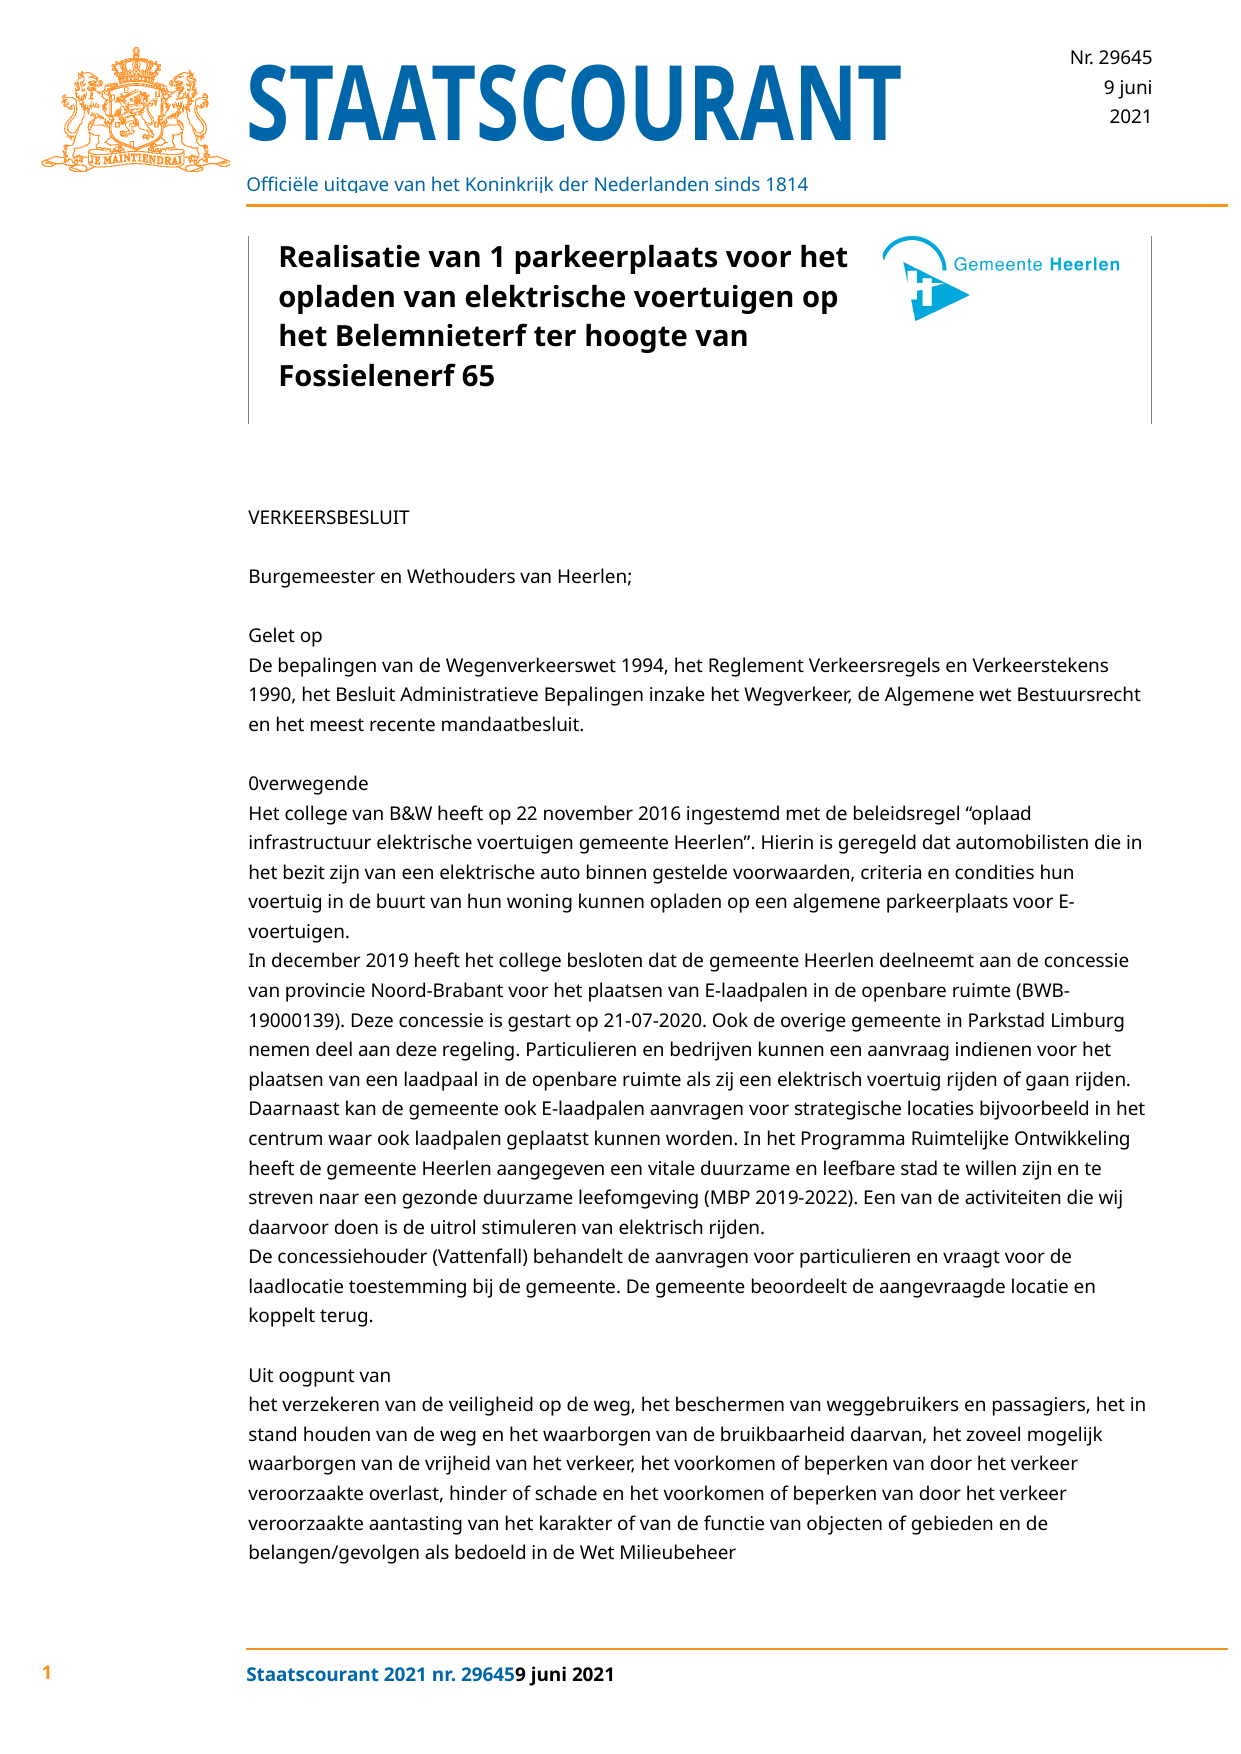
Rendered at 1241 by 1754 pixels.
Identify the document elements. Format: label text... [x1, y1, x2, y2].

text 0verwegende [248, 770, 1152, 796]
picture [882, 236, 903, 252]
picture [882, 236, 1119, 321]
text Burgemeester en Wethouders van Heerlen; [248, 563, 1152, 589]
text het verzekeren van de veiligheid op de weg, het beschermen van weggebruikers en passagiers, het in stand houden van de weg en het waarborgen van de bruikbaarheid daarvan, het zoveel mogelijk waarborgen van de vrijheid van het verkeer, het voorkomen of beperken van door het verkeer veroorzaakte overlast, hinder of schade en het voorkomen of beperken van door het verkeer veroorzaakte aantasting van het karakter of van de functie van objecten of gebieden en de belangen/gevolgen als bedoeld in de Wet Milieubeheer [248, 1391, 1152, 1565]
picture [41, 47, 231, 172]
text Uit oogpunt van [248, 1362, 1152, 1388]
text De concessiehouder (Vattenfall) behandelt de aanvragen voor particulieren en vraagt voor de laadlocatie toestemming bij de gemeente. De gemeente beoordeelt de aangevraagde locatie en koppelt terug. [248, 1243, 1152, 1328]
text De bepalingen van de Wegenverkeerswet 1994, het Reglement Verkeersregels en Verkeerstekens 1990, het Besluit Administratieve Bepalingen inzake het Wegverkeer, de Algemene wet Bestuursrecht en het meest recente mandaatbesluit. [248, 652, 1152, 737]
table_header [850, 236, 1151, 424]
text Gelet op [248, 622, 1152, 648]
text In december 2019 heeft het college besloten dat de gemeente Heerlen deelneemt aan de concessie van provincie Noord-Brabant voor het plaatsen van E-laadpalen in de openbare ruimte (BWB-19000139). Deze concessie is gestart op 21-07-2020. Ook de overige gemeente in Parkstad Limburg nemen deel aan deze regeling. Particulieren en bedrijven kunnen een aanvraag indienen voor het plaatsen van een laadpaal in de openbare ruimte als zij een elektrisch voertuig rijden of gaan rijden. Daarnaast kan de gemeente ook E-laadpalen aanvragen voor strategische locaties bijvoorbeeld in het centrum waar ook laadpalen geplaatst kunnen worden. In het Programma Ruimtelijke Ontwikkeling heeft de gemeente Heerlen aangegeven een vitale duurzame en leefbare stad te willen zijn en te streven naar een gezonde duurzame leefomgeving (MBP 2019-2022). Een van de activiteiten die wij daarvoor doen is de uitrol stimuleren van elektrisch rijden. [248, 948, 1152, 1240]
text Het college van B&W heeft op 22 november 2016 ingestemd met de beleidsregel “oplaad infrastructuur elektrische voertuigen gemeente Heerlen”. Hierin is geregeld dat automobilisten die in het bezit zijn van een elektrische auto binnen gestelde voorwaarden, criteria en condities hun voertuig in de buurt van hun woning kunnen opladen op een algemene parkeerplaats voor E-voertuigen. [248, 800, 1152, 944]
table_header Realisatie van 1 parkeerplaats voor het opladen van elektrische voertuigen op het Belemnieterf ter hoogte van Fossielenerf 65 [249, 236, 850, 424]
text VERKEERSBESLUIT [248, 504, 1152, 530]
